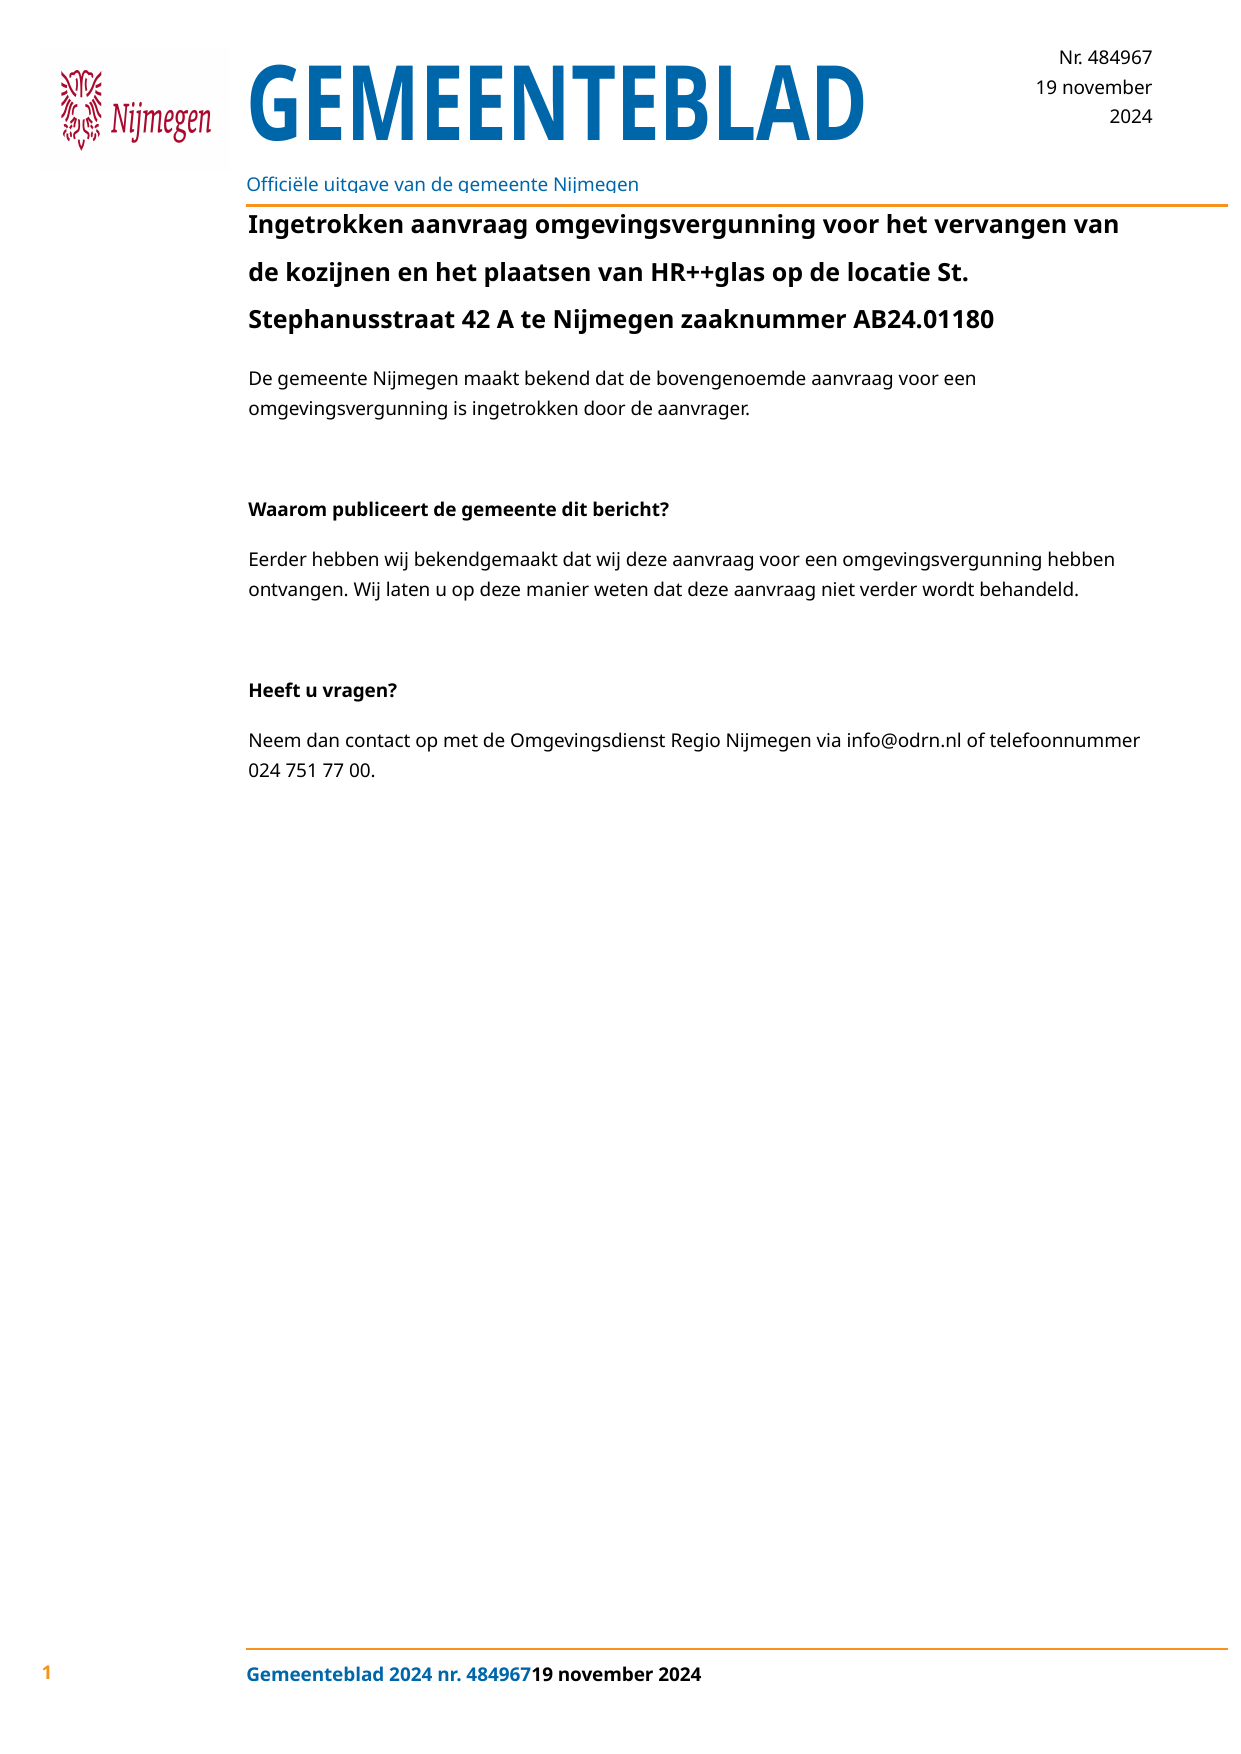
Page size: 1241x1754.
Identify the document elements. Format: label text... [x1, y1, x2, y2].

text Ingetrokken aanvraag omgevingsvergunning voor het vervangen van de kozijnen en het plaatsen van HR++glas op de locatie St. Stephanusstraat 42 A te Nijmegen zaaknummer AB24.01180 [248, 207, 1152, 336]
text Eerder hebben wij bekendgemaakt dat wij deze aanvraag voor een omgevingsvergunning hebben ontvangen. Wij laten u op deze manier weten dat deze aanvraag niet verder wordt behandeld. [248, 546, 1152, 602]
text Waarom publiceert de gemeente dit bericht? [248, 496, 1152, 522]
text Neem dan contact op met de Omgevingsdienst Regio Nijmegen via info@odrn.nl of telefoonnummer 024 751 77 00. [248, 727, 1152, 782]
text De gemeente Nijmegen maakt bekend dat de bovengenoemde aanvraag voor een omgevingsvergunning is ingetrokken door de aanvrager. [248, 366, 1152, 421]
text Heeft u vragen? [248, 677, 1152, 702]
picture [41, 47, 231, 172]
